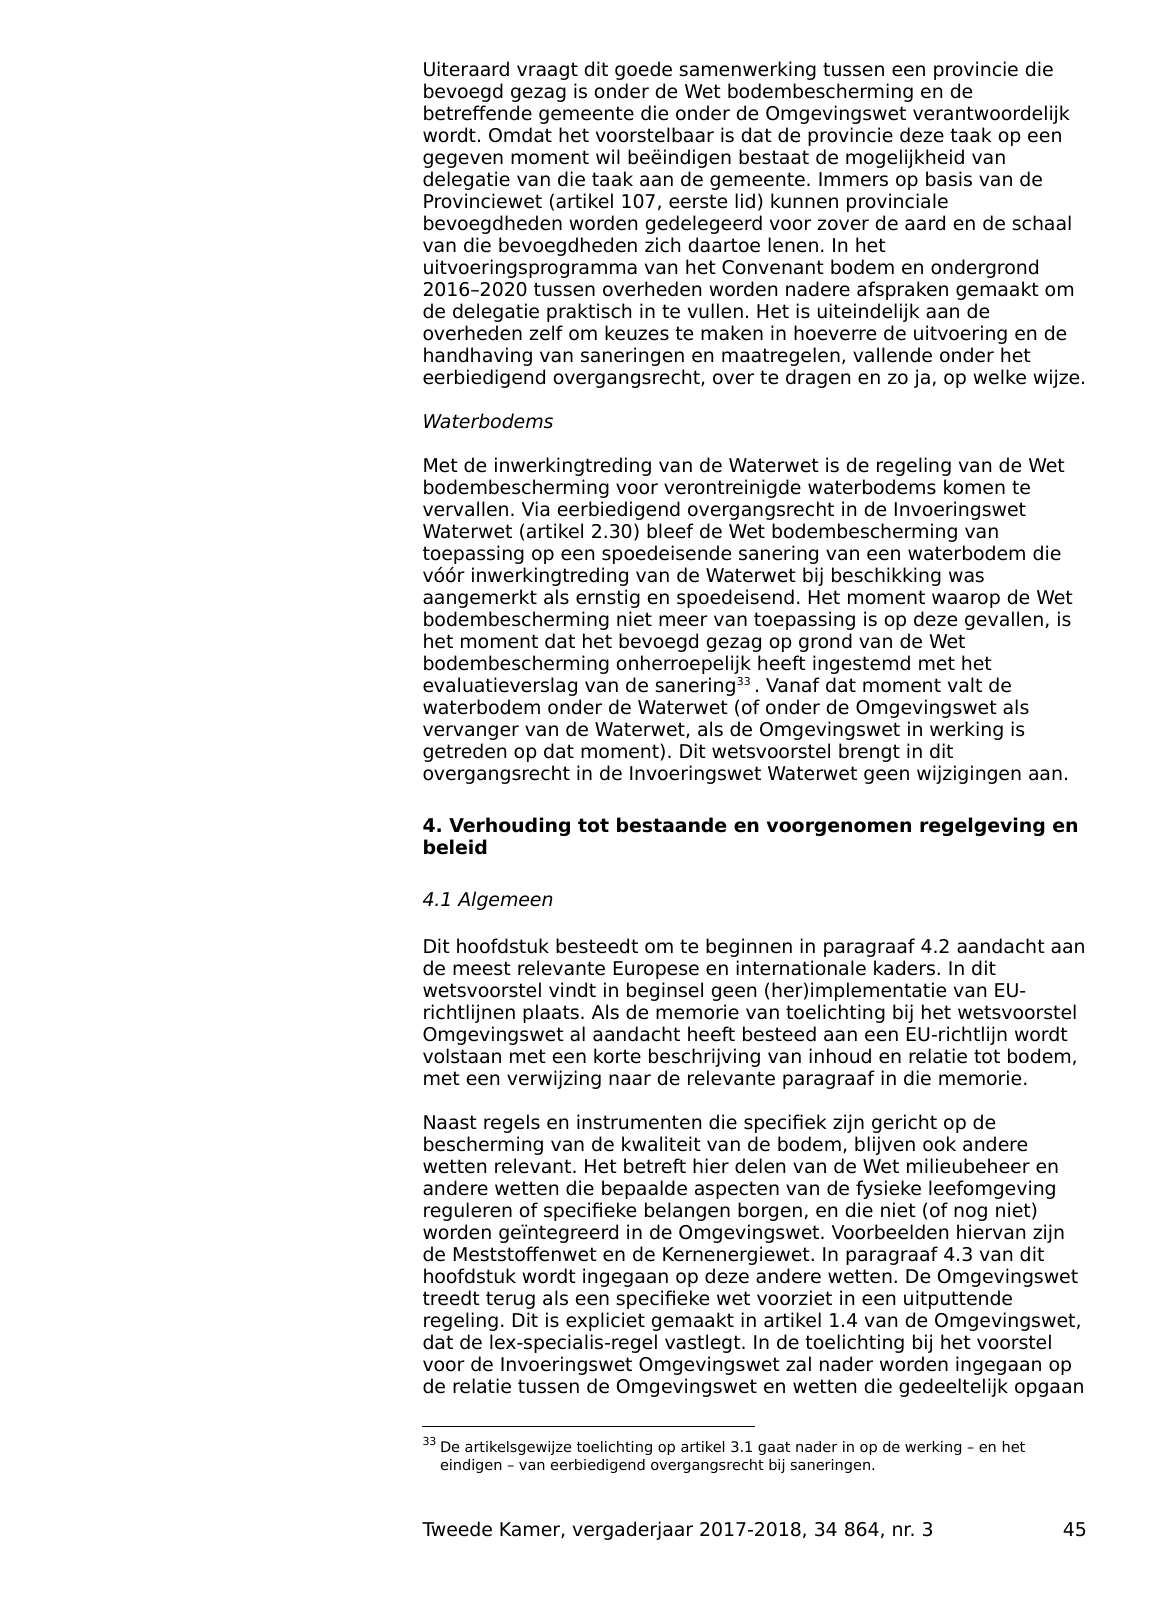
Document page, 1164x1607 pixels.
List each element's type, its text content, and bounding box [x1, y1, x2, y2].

text Naast regels en instrumenten die specifiek zijn gericht op de bescherming van de kwaliteit van de bodem, blijven ook andere wetten relevant. Het betreft hier delen van de Wet milieubeheer en andere wetten die bepaalde aspecten van de fysieke leefomgeving reguleren of specifieke belangen borgen, en die niet (of nog niet) worden geïntegreerd in de Omgevingswet. Voorbeelden hiervan zijn de Meststoffenwet en de Kernenergiewet. In paragraaf 4.3 van dit hoofdstuk wordt ingegaan op deze andere wetten. De Omgevingswet treedt terug als een specifieke wet voorziet in een uitputtende regeling. Dit is expliciet gemaakt in artikel 1.4 van de Omgevingswet, dat de lex-specialis-regel vastlegt. In de toelichting bij het voorstel voor de Invoeringswet Omgevingswet zal nader worden ingegaan op de relatie tussen de Omgevingswet en wetten die gedeeltelijk opgaan [422, 1112, 1087, 1397]
text De artikelsgewijze toelichting op artikel 3.1 gaat nader in op de werking – en het eindigen – van eerbiedigend overgangsrecht bij saneringen. [422, 1435, 1087, 1474]
subtitle 4. Verhouding tot bestaande en voorgenomen regelgeving en beleid [422, 815, 1087, 859]
subtitle 4.1 Algemeen [422, 889, 1087, 911]
text Met de inwerkingtreding van de Waterwet is de regeling van de Wet bodembescherming voor verontreinigde waterbodems komen te vervallen. Via eerbiedigend overgangsrecht in de Invoeringswet Waterwet (artikel 2.30) bleef de Wet bodembescherming van toepassing op een spoedeisende sanering van een waterbodem die vóór inwerkingtreding van de Waterwet bij beschikking was aangemerkt als ernstig en spoedeisend. Het moment waarop de Wet bodembescherming niet meer van toepassing is op deze gevallen, is het moment dat het bevoegd gezag op grond van de Wet bodembescherming onherroepelijk heeft ingestemd met het evaluatieverslag van de sanering. Vanaf dat moment valt de waterbodem onder de Waterwet (of onder de Omgevingswet als vervanger van de Waterwet, als de Omgevingswet in werking is getreden op dat moment). Dit wetsvoorstel brengt in dit overgangsrecht in de Invoeringswet Waterwet geen wijzigingen aan. [422, 455, 1087, 785]
text Uiteraard vraagt dit goede samenwerking tussen een provincie die bevoegd gezag is onder de Wet bodembescherming en de betreffende gemeente die onder de Omgevingswet verantwoordelijk wordt. Omdat het voorstelbaar is dat de provincie deze taak op een gegeven moment wil beëindigen bestaat de mogelijkheid van delegatie van die taak aan de gemeente. Immers op basis van de Provinciewet (artikel 107, eerste lid) kunnen provinciale bevoegdheden worden gedelegeerd voor zover de aard en de schaal van die bevoegdheden zich daartoe lenen. In het uitvoeringsprogramma van het Convenant bodem en ondergrond 2016–2020 tussen overheden worden nadere afspraken gemaakt om de delegatie praktisch in te vullen. Het is uiteindelijk aan de overheden zelf om keuzes te maken in hoeverre de uitvoering en de handhaving van saneringen en maatregelen, vallende onder het eerbiedigend overgangsrecht, over te dragen en zo ja, op welke wijze. [422, 59, 1087, 389]
text Dit hoofdstuk besteedt om te beginnen in paragraaf 4.2 aandacht aan de meest relevante Europese en internationale kaders. In dit wetsvoorstel vindt in beginsel geen (her)implementatie van EU-richtlijnen plaats. Als de memorie van toelichting bij het wetsvoorstel Omgevingswet al aandacht heeft besteed aan een EU-richtlijn wordt volstaan met een korte beschrijving van inhoud en relatie tot bodem, met een verwijzing naar de relevante paragraaf in die memorie. [422, 936, 1087, 1089]
subtitle Waterbodems [422, 411, 1087, 433]
